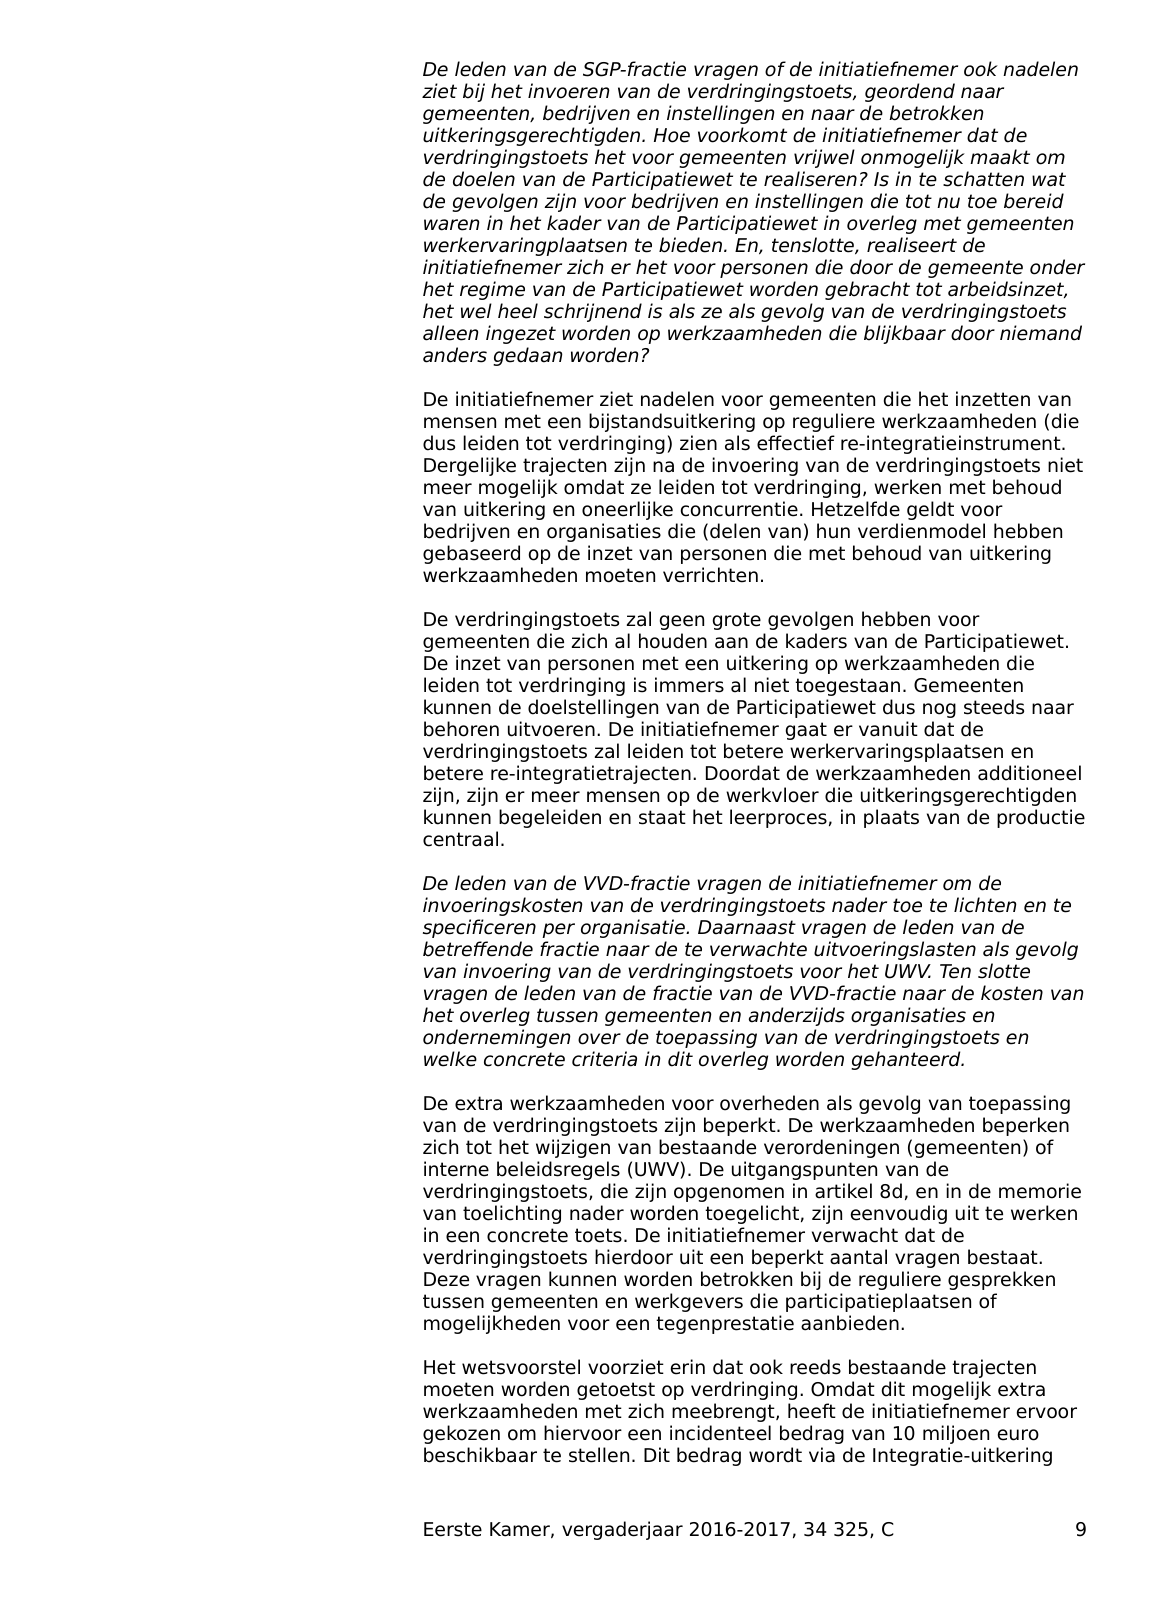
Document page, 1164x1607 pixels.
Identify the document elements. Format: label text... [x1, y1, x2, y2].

text De extra werkzaamheden voor overheden als gevolg van toepassing van de verdringingstoets zijn beperkt. De werkzaamheden beperken zich tot het wijzigen van bestaande verordeningen (gemeenten) of interne beleidsregels (UWV). De uitgangspunten van de verdringingstoets, die zijn opgenomen in artikel 8d, en in de memorie van toelichting nader worden toegelicht, zijn eenvoudig uit te werken in een concrete toets. De initiatiefnemer verwacht dat de verdringingstoets hierdoor uit een beperkt aantal vragen bestaat. Deze vragen kunnen worden betrokken bij de reguliere gesprekken tussen gemeenten en werkgevers die participatieplaatsen of mogelijkheden voor een tegenprestatie aanbieden. [422, 1093, 1087, 1335]
text De leden van de SGP-fractie vragen of de initiatiefnemer ook nadelen ziet bij het invoeren van de verdringingstoets, geordend naar gemeenten, bedrijven en instellingen en naar de betrokken uitkeringsgerechtigden. Hoe voorkomt de initiatiefnemer dat de verdringingstoets het voor gemeenten vrijwel onmogelijk maakt om de doelen van de Participatiewet te realiseren? Is in te schatten wat de gevolgen zijn voor bedrijven en instellingen die tot nu toe bereid waren in het kader van de Participatiewet in overleg met gemeenten werkervaringplaatsen te bieden. En, tenslotte, realiseert de initiatiefnemer zich er het voor personen die door de gemeente onder het regime van de Participatiewet worden gebracht tot arbeidsinzet, het wel heel schrijnend is als ze als gevolg van de verdringingstoets alleen ingezet worden op werkzaamheden die blijkbaar door niemand anders gedaan worden? [422, 59, 1087, 367]
text Het wetsvoorstel voorziet erin dat ook reeds bestaande trajecten moeten worden getoetst op verdringing. Omdat dit mogelijk extra werkzaamheden met zich meebrengt, heeft de initiatiefnemer ervoor gekozen om hiervoor een incidenteel bedrag van 10 miljoen euro beschikbaar te stellen. Dit bedrag wordt via de Integratie-uitkering [422, 1357, 1087, 1467]
text De verdringingstoets zal geen grote gevolgen hebben voor gemeenten die zich al houden aan de kaders van de Participatiewet. De inzet van personen met een uitkering op werkzaamheden die leiden tot verdringing is immers al niet toegestaan. Gemeenten kunnen de doelstellingen van de Participatiewet dus nog steeds naar behoren uitvoeren. De initiatiefnemer gaat er vanuit dat de verdringingstoets zal leiden tot betere werkervaringsplaatsen en betere re-integratietrajecten. Doordat de werkzaamheden additioneel zijn, zijn er meer mensen op de werkvloer die uitkeringsgerechtigden kunnen begeleiden en staat het leerproces, in plaats van de productie centraal. [422, 609, 1087, 851]
text De initiatiefnemer ziet nadelen voor gemeenten die het inzetten van mensen met een bijstandsuitkering op reguliere werkzaamheden (die dus leiden tot verdringing) zien als effectief re-integratieinstrument. Dergelijke trajecten zijn na de invoering van de verdringingstoets niet meer mogelijk omdat ze leiden tot verdringing, werken met behoud van uitkering en oneerlijke concurrentie. Hetzelfde geldt voor bedrijven en organisaties die (delen van) hun verdienmodel hebben gebaseerd op de inzet van personen die met behoud van uitkering werkzaamheden moeten verrichten. [422, 389, 1087, 587]
text De leden van de VVD-fractie vragen de initiatiefnemer om de invoeringskosten van de verdringingstoets nader toe te lichten en te specificeren per organisatie. Daarnaast vragen de leden van de betreffende fractie naar de te verwachte uitvoeringslasten als gevolg van invoering van de verdringingstoets voor het UWV. Ten slotte vragen de leden van de fractie van de VVD-fractie naar de kosten van het overleg tussen gemeenten en anderzijds organisaties en ondernemingen over de toepassing van de verdringingstoets en welke concrete criteria in dit overleg worden gehanteerd. [422, 873, 1087, 1071]
